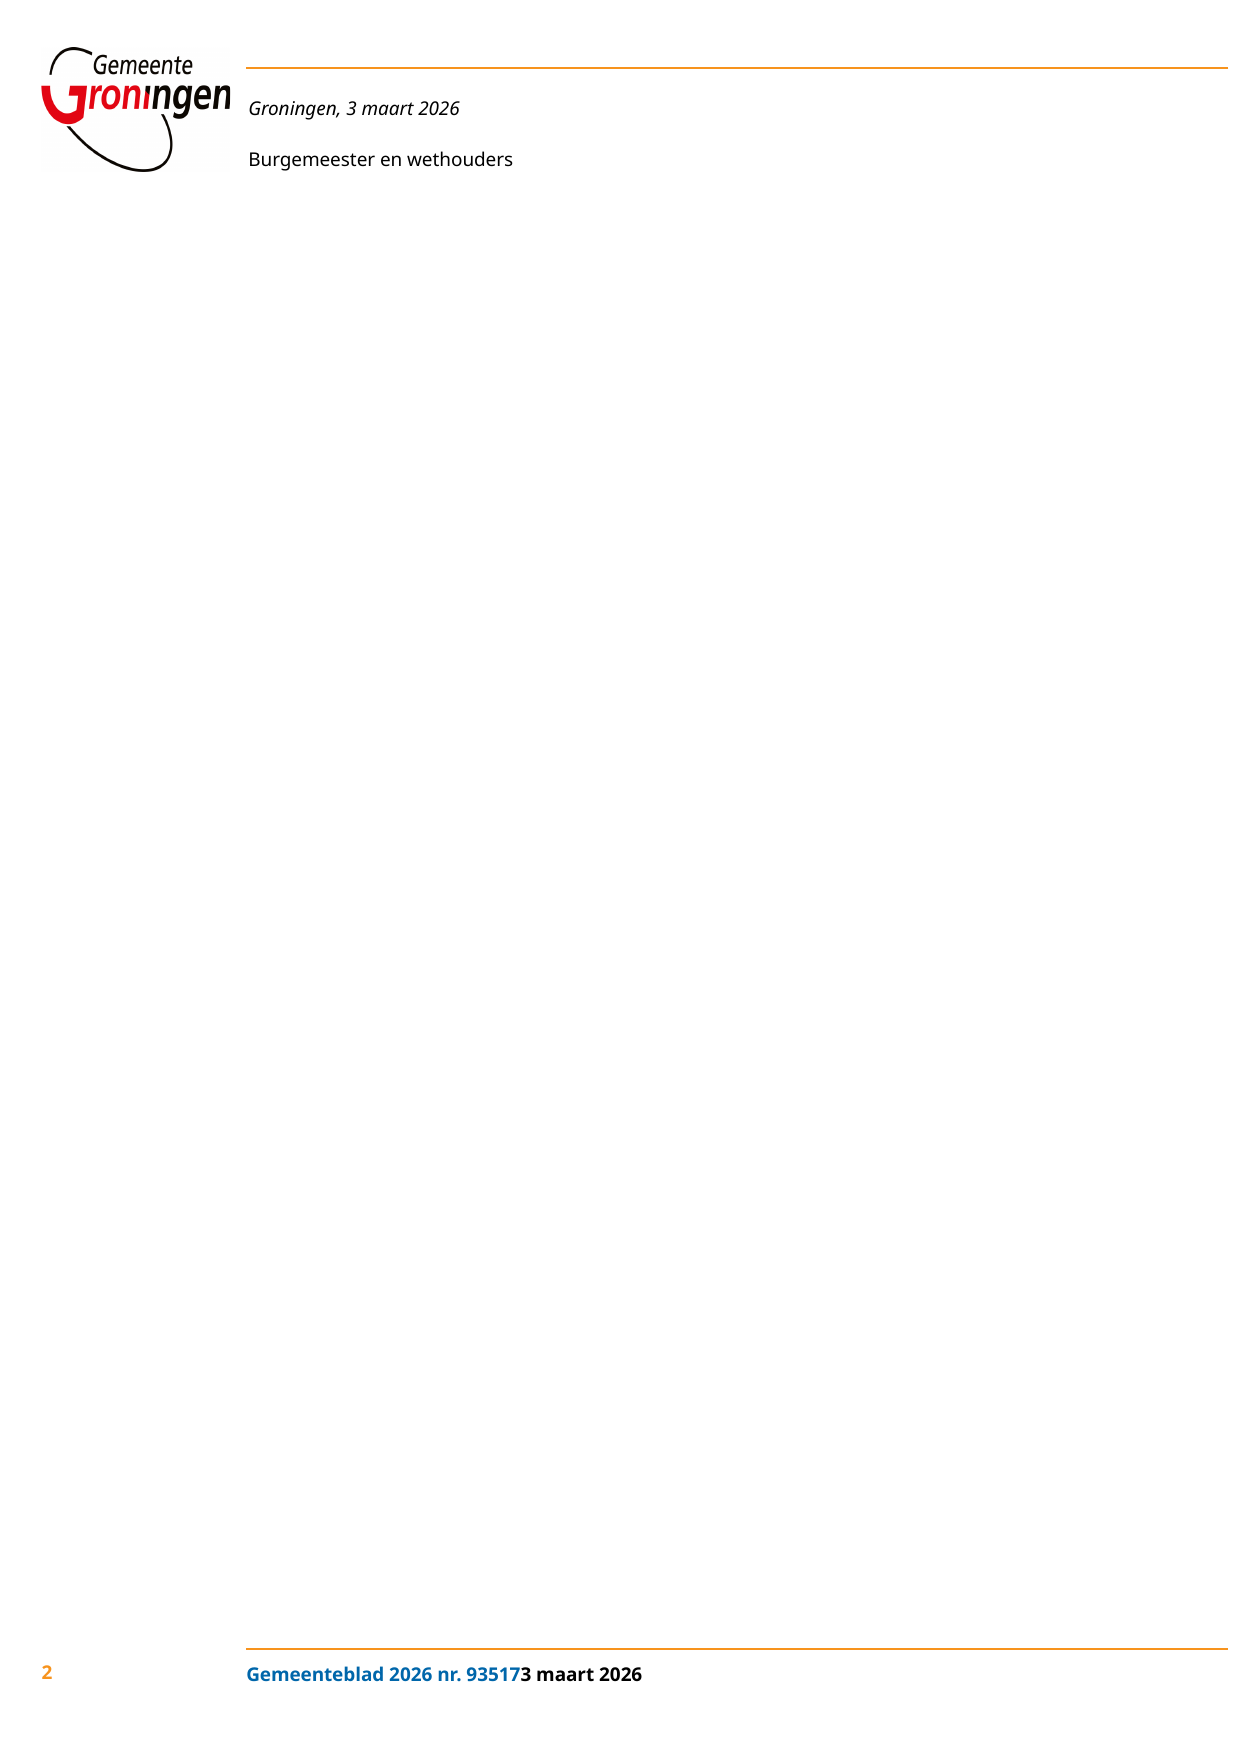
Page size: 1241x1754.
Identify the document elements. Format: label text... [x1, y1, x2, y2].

text Groningen, 3 maart 2026 [248, 95, 1152, 121]
picture [41, 47, 231, 172]
text Burgemeester en wethouders [248, 146, 1152, 172]
